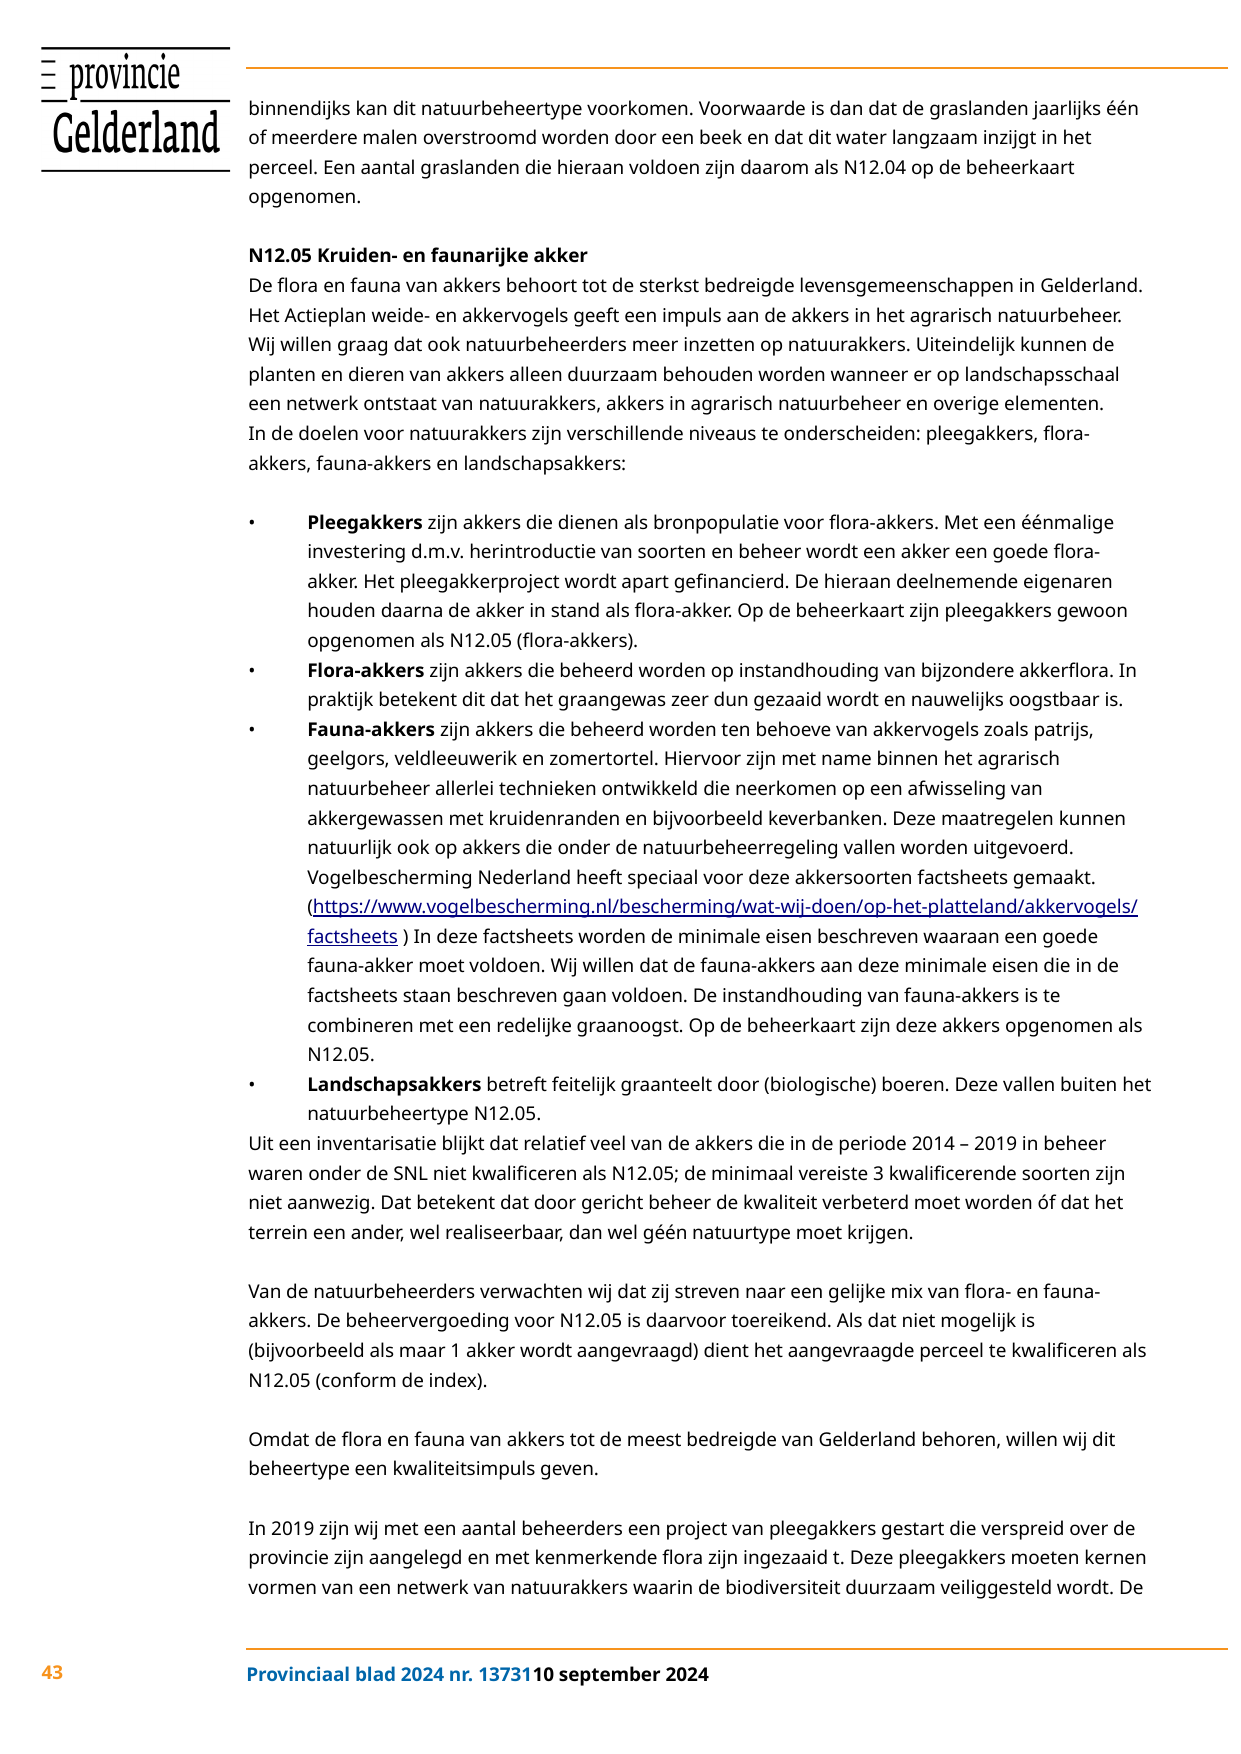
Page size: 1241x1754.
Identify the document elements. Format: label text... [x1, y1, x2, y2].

text Van de natuurbeheerders verwachten wij dat zij streven naar een gelijke mix van flora- en fauna-akkers. De beheervergoeding voor N12.05 is daarvoor toereikend. Als dat niet mogelijk is (bijvoorbeeld als maar 1 akker wordt aangevraagd) dient het aangevraagde perceel te kwalificeren als N12.05 (conform de index). [248, 1278, 1152, 1393]
text N12.05 Kruiden- en faunarijke akker [248, 243, 1152, 268]
text In 2019 zijn wij met een aantal beheerders een project van pleegakkers gestart die verspreid over de provincie zijn aangelegd en met kenmerkende flora zijn ingezaaid t. Deze pleegakkers moeten kernen vormen van een netwerk van natuurakkers waarin de biodiversiteit duurzaam veiliggesteld wordt. De [248, 1515, 1152, 1600]
list Flora-akkers zijn akkers die beheerd worden op instandhouding van bijzondere akkerflora. In praktijk betekent dit dat het graangewas zeer dun gezaaid wordt en nauwelijks oogstbaar is. [248, 657, 1152, 712]
text binnendijks kan dit natuurbeheertype voorkomen. Voorwaarde is dan dat de graslanden jaarlijks één of meerdere malen overstroomd worden door een beek en dat dit water langzaam inzijgt in het perceel. Een aantal graslanden die hieraan voldoen zijn daarom als N12.04 op de beheerkaart opgenomen. [248, 95, 1152, 209]
text De flora en fauna van akkers behoort tot de sterkst bedreigde levensgemeenschappen in Gelderland. Het Actieplan weide- en akkervogels geeft een impuls aan de akkers in het agrarisch natuurbeheer. Wij willen graag dat ook natuurbeheerders meer inzetten op natuurakkers. Uiteindelijk kunnen de planten en dieren van akkers alleen duurzaam behouden worden wanneer er op landschapsschaal een netwerk ontstaat van natuurakkers, akkers in agrarisch natuurbeheer en overige elementen. [248, 272, 1152, 416]
text Omdat de flora en fauna van akkers tot de meest bedreigde van Gelderland behoren, willen wij dit beheertype een kwaliteitsimpuls geven. [248, 1426, 1152, 1481]
text In de doelen voor natuurakkers zijn verschillende niveaus te onderscheiden: pleegakkers, flora-akkers, fauna-akkers en landschapsakkers: [248, 420, 1152, 476]
picture [41, 47, 231, 172]
text Uit een inventarisatie blijkt dat relatief veel van de akkers die in de periode 2014 – 2019 in beheer waren onder de SNL niet kwalificeren als N12.05; de minimaal vereiste 3 kwalificerende soorten zijn niet aanwezig. Dat betekent dat door gericht beheer de kwaliteit verbeterd moet worden óf dat het terrein een ander, wel realiseerbaar, dan wel géén natuurtype moet krijgen. [248, 1130, 1152, 1245]
list Fauna-akkers zijn akkers die beheerd worden ten behoeve van akkervogels zoals patrijs, geelgors, veldleeuwerik en zomertortel. Hiervoor zijn met name binnen het agrarisch natuurbeheer allerlei technieken ontwikkeld die neerkomen op een afwisseling van akkergewassen met kruidenranden en bijvoorbeeld keverbanken. Deze maatregelen kunnen natuurlijk ook op akkers die onder de natuurbeheerregeling vallen worden uitgevoerd. Vogelbescherming Nederland heeft speciaal voor deze akkersoorten factsheets gemaakt. (https://www.vogelbescherming.nl/bescherming/wat-wij-doen/op-het-platteland/akkervogels/factsheets ) In deze factsheets worden de minimale eisen beschreven waaraan een goede fauna-akker moet voldoen. Wij willen dat de fauna-akkers aan deze minimale eisen die in de factsheets staan beschreven gaan voldoen. De instandhouding van fauna-akkers is te combineren met een redelijke graanoogst. Op de beheerkaart zijn deze akkers opgenomen als N12.05. [248, 716, 1152, 1067]
list Pleegakkers zijn akkers die dienen als bronpopulatie voor flora-akkers. Met een éénmalige investering d.m.v. herintroductie van soorten en beheer wordt een akker een goede flora-akker. Het pleegakkerproject wordt apart gefinancierd. De hieraan deelnemende eigenaren houden daarna de akker in stand als flora-akker. Op de beheerkaart zijn pleegakkers gewoon opgenomen als N12.05 (flora-akkers). [248, 509, 1152, 653]
list Landschapsakkers betreft feitelijk graanteelt door (biologische) boeren. Deze vallen buiten het natuurbeheertype N12.05. [248, 1071, 1152, 1126]
